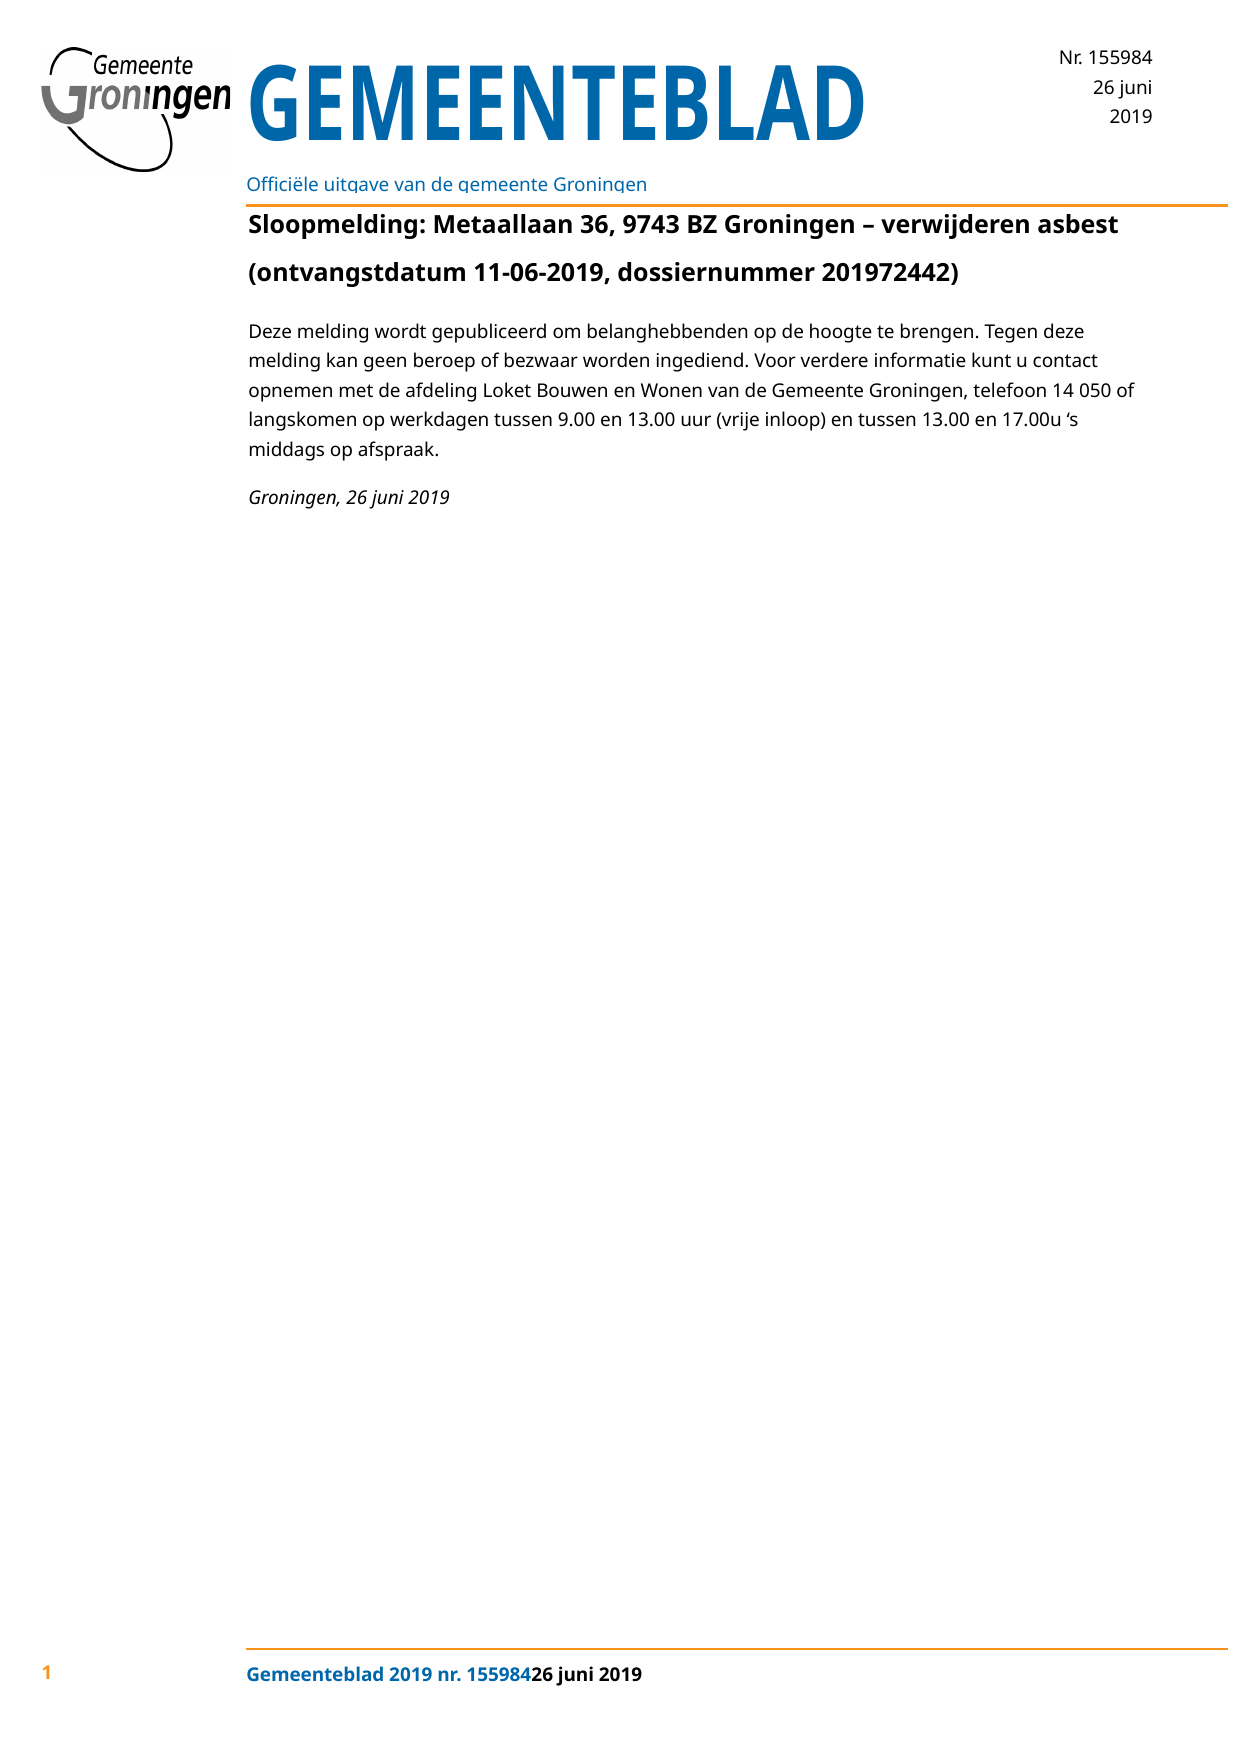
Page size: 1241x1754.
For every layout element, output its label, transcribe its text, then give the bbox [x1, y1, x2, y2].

picture [41, 47, 231, 172]
text Groningen, 26 juni 2019 [248, 484, 1152, 510]
text Deze melding wordt gepubliceerd om belanghebbenden op de hoogte te brengen. Tegen deze melding kan geen beroep of bezwaar worden ingediend. Voor verdere informatie kunt u contact opnemen met de afdeling Loket Bouwen en Wonen van de Gemeente Groningen, telefoon 14 050 of langskomen op werkdagen tussen 9.00 en 13.00 uur (vrije inloop) en tussen 13.00 en 17.00u ‘s middags op afspraak. [248, 318, 1152, 462]
text Sloopmelding: Metaallaan 36, 9743 BZ Groningen – verwijderen asbest (ontvangstdatum 11-06-2019, dossiernummer 201972442) [248, 207, 1152, 288]
